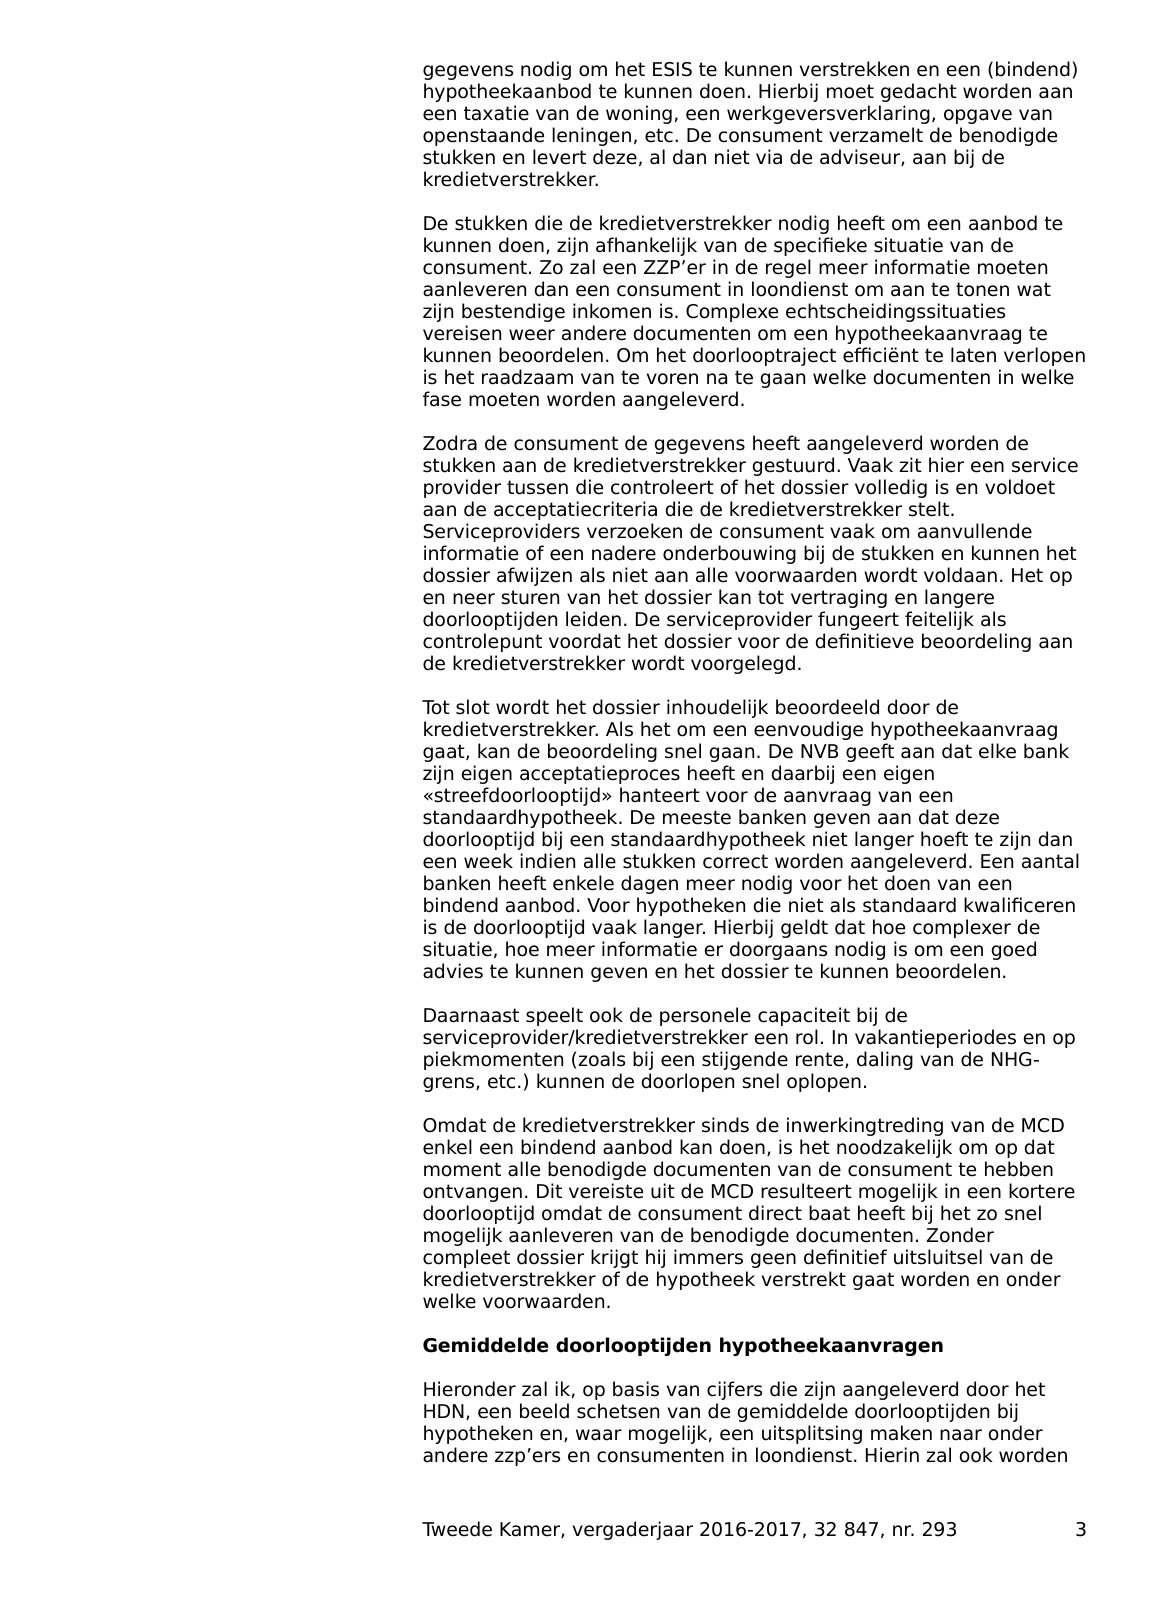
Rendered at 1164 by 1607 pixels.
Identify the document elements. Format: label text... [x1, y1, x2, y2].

subtitle Gemiddelde doorlooptijden hypotheekaanvragen [422, 1335, 1087, 1357]
text Zodra de consument de gegevens heeft aangeleverd worden de stukken aan de kredietverstrekker gestuurd. Vaak zit hier een service provider tussen die controleert of het dossier volledig is en voldoet aan de acceptatiecriteria die de kredietverstrekker stelt. Serviceproviders verzoeken de consument vaak om aanvullende informatie of een nadere onderbouwing bij de stukken en kunnen het dossier afwijzen als niet aan alle voorwaarden wordt voldaan. Het op en neer sturen van het dossier kan tot vertraging en langere doorlooptijden leiden. De serviceprovider fungeert feitelijk als controlepunt voordat het dossier voor de definitieve beoordeling aan de kredietverstrekker wordt voorgelegd. [422, 433, 1087, 675]
text Hieronder zal ik, op basis van cijfers die zijn aangeleverd door het HDN, een beeld schetsen van de gemiddelde doorlooptijden bij hypotheken en, waar mogelijk, een uitsplitsing maken naar onder andere zzp’ers en consumenten in loondienst. Hierin zal ook worden [422, 1379, 1087, 1467]
text gegevens nodig om het ESIS te kunnen verstrekken en een (bindend) hypotheekaanbod te kunnen doen. Hierbij moet gedacht worden aan een taxatie van de woning, een werkgeversverklaring, opgave van openstaande leningen, etc. De consument verzamelt de benodigde stukken en levert deze, al dan niet via de adviseur, aan bij de kredietverstrekker. [422, 59, 1087, 191]
text Tot slot wordt het dossier inhoudelijk beoordeeld door de kredietverstrekker. Als het om een eenvoudige hypotheekaanvraag gaat, kan de beoordeling snel gaan. De NVB geeft aan dat elke bank zijn eigen acceptatieproces heeft en daarbij een eigen «streefdoorlooptijd» hanteert voor de aanvraag van een standaardhypotheek. De meeste banken geven aan dat deze doorlooptijd bij een standaardhypotheek niet langer hoeft te zijn dan een week indien alle stukken correct worden aangeleverd. Een aantal banken heeft enkele dagen meer nodig voor het doen van een bindend aanbod. Voor hypotheken die niet als standaard kwalificeren is de doorlooptijd vaak langer. Hierbij geldt dat hoe complexer de situatie, hoe meer informatie er doorgaans nodig is om een goed advies te kunnen geven en het dossier te kunnen beoordelen. [422, 697, 1087, 983]
text Omdat de kredietverstrekker sinds de inwerkingtreding van de MCD enkel een bindend aanbod kan doen, is het noodzakelijk om op dat moment alle benodigde documenten van de consument te hebben ontvangen. Dit vereiste uit de MCD resulteert mogelijk in een kortere doorlooptijd omdat de consument direct baat heeft bij het zo snel mogelijk aanleveren van de benodigde documenten. Zonder compleet dossier krijgt hij immers geen definitief uitsluitsel van de kredietverstrekker of de hypotheek verstrekt gaat worden en onder welke voorwaarden. [422, 1115, 1087, 1313]
text De stukken die de kredietverstrekker nodig heeft om een aanbod te kunnen doen, zijn afhankelijk van de specifieke situatie van de consument. Zo zal een ZZP’er in de regel meer informatie moeten aanleveren dan een consument in loondienst om aan te tonen wat zijn bestendige inkomen is. Complexe echtscheidingssituaties vereisen weer andere documenten om een hypotheekaanvraag te kunnen beoordelen. Om het doorlooptraject efficiënt te laten verlopen is het raadzaam van te voren na te gaan welke documenten in welke fase moeten worden aangeleverd. [422, 213, 1087, 411]
text Daarnaast speelt ook de personele capaciteit bij de serviceprovider/kredietverstrekker een rol. In vakantieperiodes en op piekmomenten (zoals bij een stijgende rente, daling van de NHG-grens, etc.) kunnen de doorlopen snel oplopen. [422, 1005, 1087, 1093]
